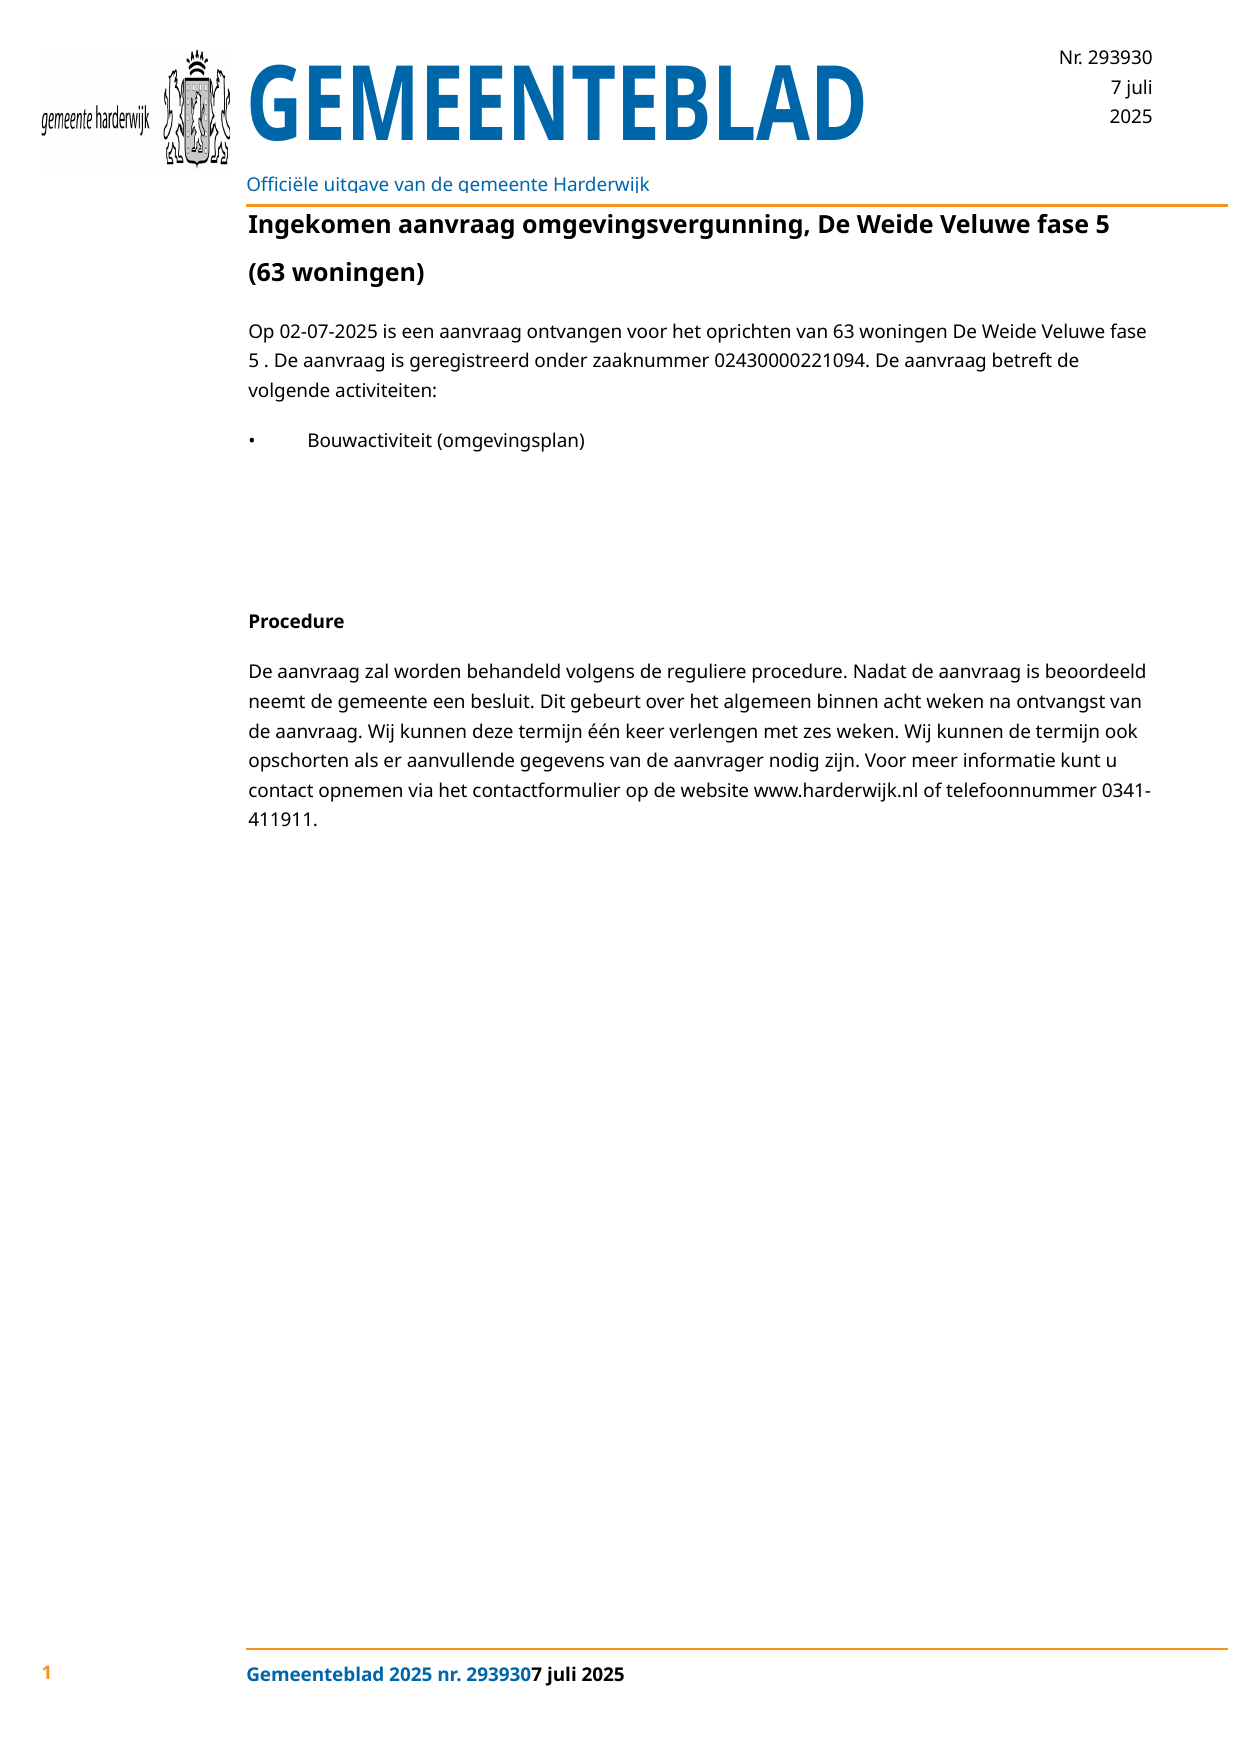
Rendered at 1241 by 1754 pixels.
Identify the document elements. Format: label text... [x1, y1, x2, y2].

text Op 02-07-2025 is een aanvraag ontvangen voor het oprichten van 63 woningen De Weide Veluwe fase 5 . De aanvraag is geregistreerd onder zaaknummer 02430000221094. De aanvraag betreft de volgende activiteiten: [248, 318, 1152, 403]
text Ingekomen aanvraag omgevingsvergunning, De Weide Veluwe fase 5 (63 woningen) [248, 207, 1152, 288]
text Procedure [248, 608, 1152, 634]
text De aanvraag zal worden behandeld volgens de reguliere procedure. Nadat de aanvraag is beoordeeld neemt de gemeente een besluit. Dit gebeurt over het algemeen binnen acht weken na ontvangst van de aanvraag. Wij kunnen deze termijn één keer verlengen met zes weken. Wij kunnen de termijn ook opschorten als er aanvullende gegevens van de aanvrager nodig zijn. Voor meer informatie kunt u contact opnemen via het contactformulier op de website www.harderwijk.nl of telefoonnummer 0341-411911. [248, 659, 1152, 832]
picture [41, 47, 231, 172]
list Bouwactiviteit (omgevingsplan) [248, 427, 1152, 453]
